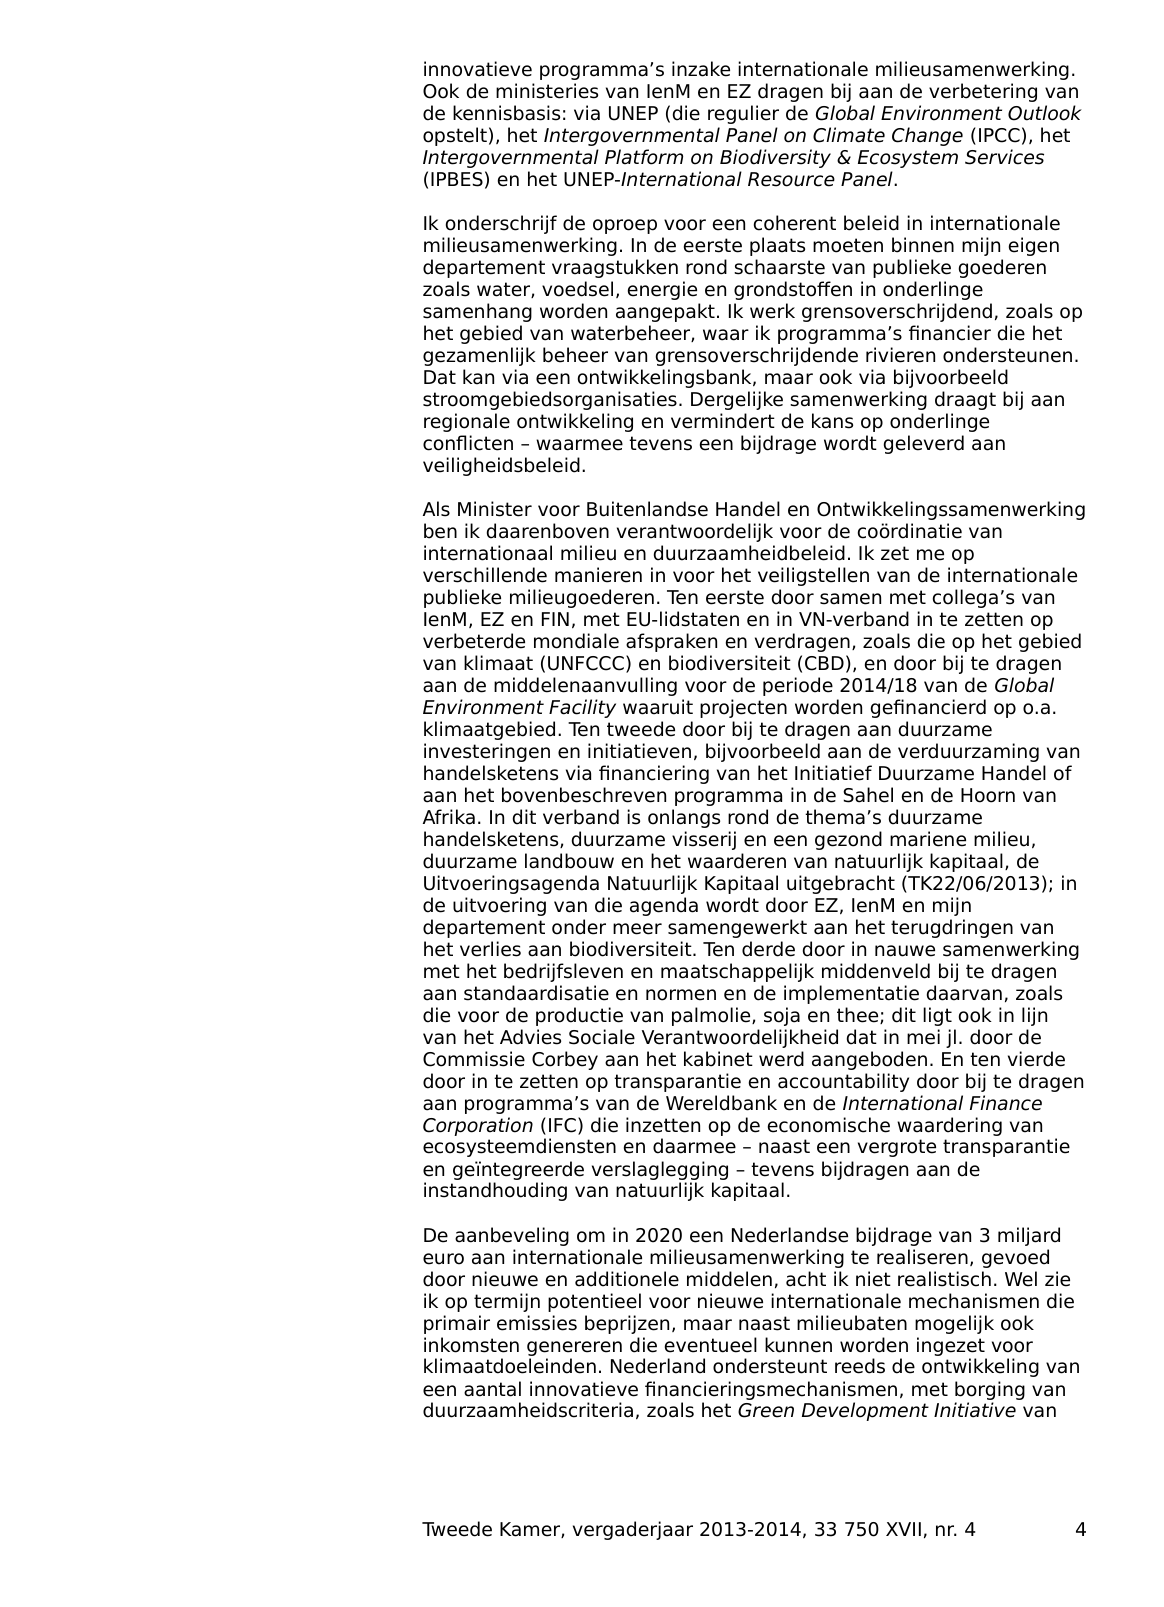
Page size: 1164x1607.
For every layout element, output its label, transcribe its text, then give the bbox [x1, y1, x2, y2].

text innovatieve programma’s inzake internationale milieusamenwerking. Ook de ministeries van IenM en EZ dragen bij aan de verbetering van de kennisbasis: via UNEP (die regulier de Global Environment Outlook opstelt), het Intergovernmental Panel on Climate Change (IPCC), het Intergovernmental Platform on Biodiversity & Ecosystem Services (IPBES) en het UNEP-International Resource Panel. [422, 59, 1087, 191]
text Als Minister voor Buitenlandse Handel en Ontwikkelingssamenwerking ben ik daarenboven verantwoordelijk voor de coördinatie van internationaal milieu en duurzaamheidbeleid. Ik zet me op verschillende manieren in voor het veiligstellen van de internationale publieke milieugoederen. Ten eerste door samen met collega’s van IenM, EZ en FIN, met EU-lidstaten en in VN-verband in te zetten op verbeterde mondiale afspraken en verdragen, zoals die op het gebied van klimaat (UNFCCC) en biodiversiteit (CBD), en door bij te dragen aan de middelenaanvulling voor de periode 2014/18 van de Global Environment Facility waaruit projecten worden gefinancierd op o.a. klimaatgebied. Ten tweede door bij te dragen aan duurzame investeringen en initiatieven, bijvoorbeeld aan de verduurzaming van handelsketens via financiering van het Initiatief Duurzame Handel of aan het bovenbeschreven programma in de Sahel en de Hoorn van Afrika. In dit verband is onlangs rond de thema’s duurzame handelsketens, duurzame visserij en een gezond mariene milieu, duurzame landbouw en het waarderen van natuurlijk kapitaal, de Uitvoeringsagenda Natuurlijk Kapitaal uitgebracht (TK22/06/2013); in de uitvoering van die agenda wordt door EZ, IenM en mijn departement onder meer samengewerkt aan het terugdringen van het verlies aan biodiversiteit. Ten derde door in nauwe samenwerking met het bedrijfsleven en maatschappelijk middenveld bij te dragen aan standaardisatie en normen en de implementatie daarvan, zoals die voor de productie van palmolie, soja en thee; dit ligt ook in lijn van het Advies Sociale Verantwoordelijkheid dat in mei jl. door de Commissie Corbey aan het kabinet werd aangeboden. En ten vierde door in te zetten op transparantie en accountability door bij te dragen aan programma’s van de Wereldbank en de International Finance Corporation (IFC) die inzetten op de economische waardering van ecosysteemdiensten en daarmee – naast een vergrote transparantie en geïntegreerde verslaglegging – tevens bijdragen aan de instandhouding van natuurlijk kapitaal. [422, 499, 1087, 1202]
text De aanbeveling om in 2020 een Nederlandse bijdrage van 3 miljard euro aan internationale milieusamenwerking te realiseren, gevoed door nieuwe en additionele middelen, acht ik niet realistisch. Wel zie ik op termijn potentieel voor nieuwe internationale mechanismen die primair emissies beprijzen, maar naast milieubaten mogelijk ook inkomsten genereren die eventueel kunnen worden ingezet voor klimaatdoeleinden. Nederland ondersteunt reeds de ontwikkeling van een aantal innovatieve financieringsmechanismen, met borging van duurzaamheidscriteria, zoals het Green Development Initiative van [422, 1224, 1087, 1422]
text Ik onderschrijf de oproep voor een coherent beleid in internationale milieusamenwerking. In de eerste plaats moeten binnen mijn eigen departement vraagstukken rond schaarste van publieke goederen zoals water, voedsel, energie en grondstoffen in onderlinge samenhang worden aangepakt. Ik werk grensoverschrijdend, zoals op het gebied van waterbeheer, waar ik programma’s financier die het gezamenlijk beheer van grensoverschrijdende rivieren ondersteunen. Dat kan via een ontwikkelingsbank, maar ook via bijvoorbeeld stroomgebiedsorganisaties. Dergelijke samenwerking draagt bij aan regionale ontwikkeling en vermindert de kans op onderlinge conflicten – waarmee tevens een bijdrage wordt geleverd aan veiligheidsbeleid. [422, 213, 1087, 477]
